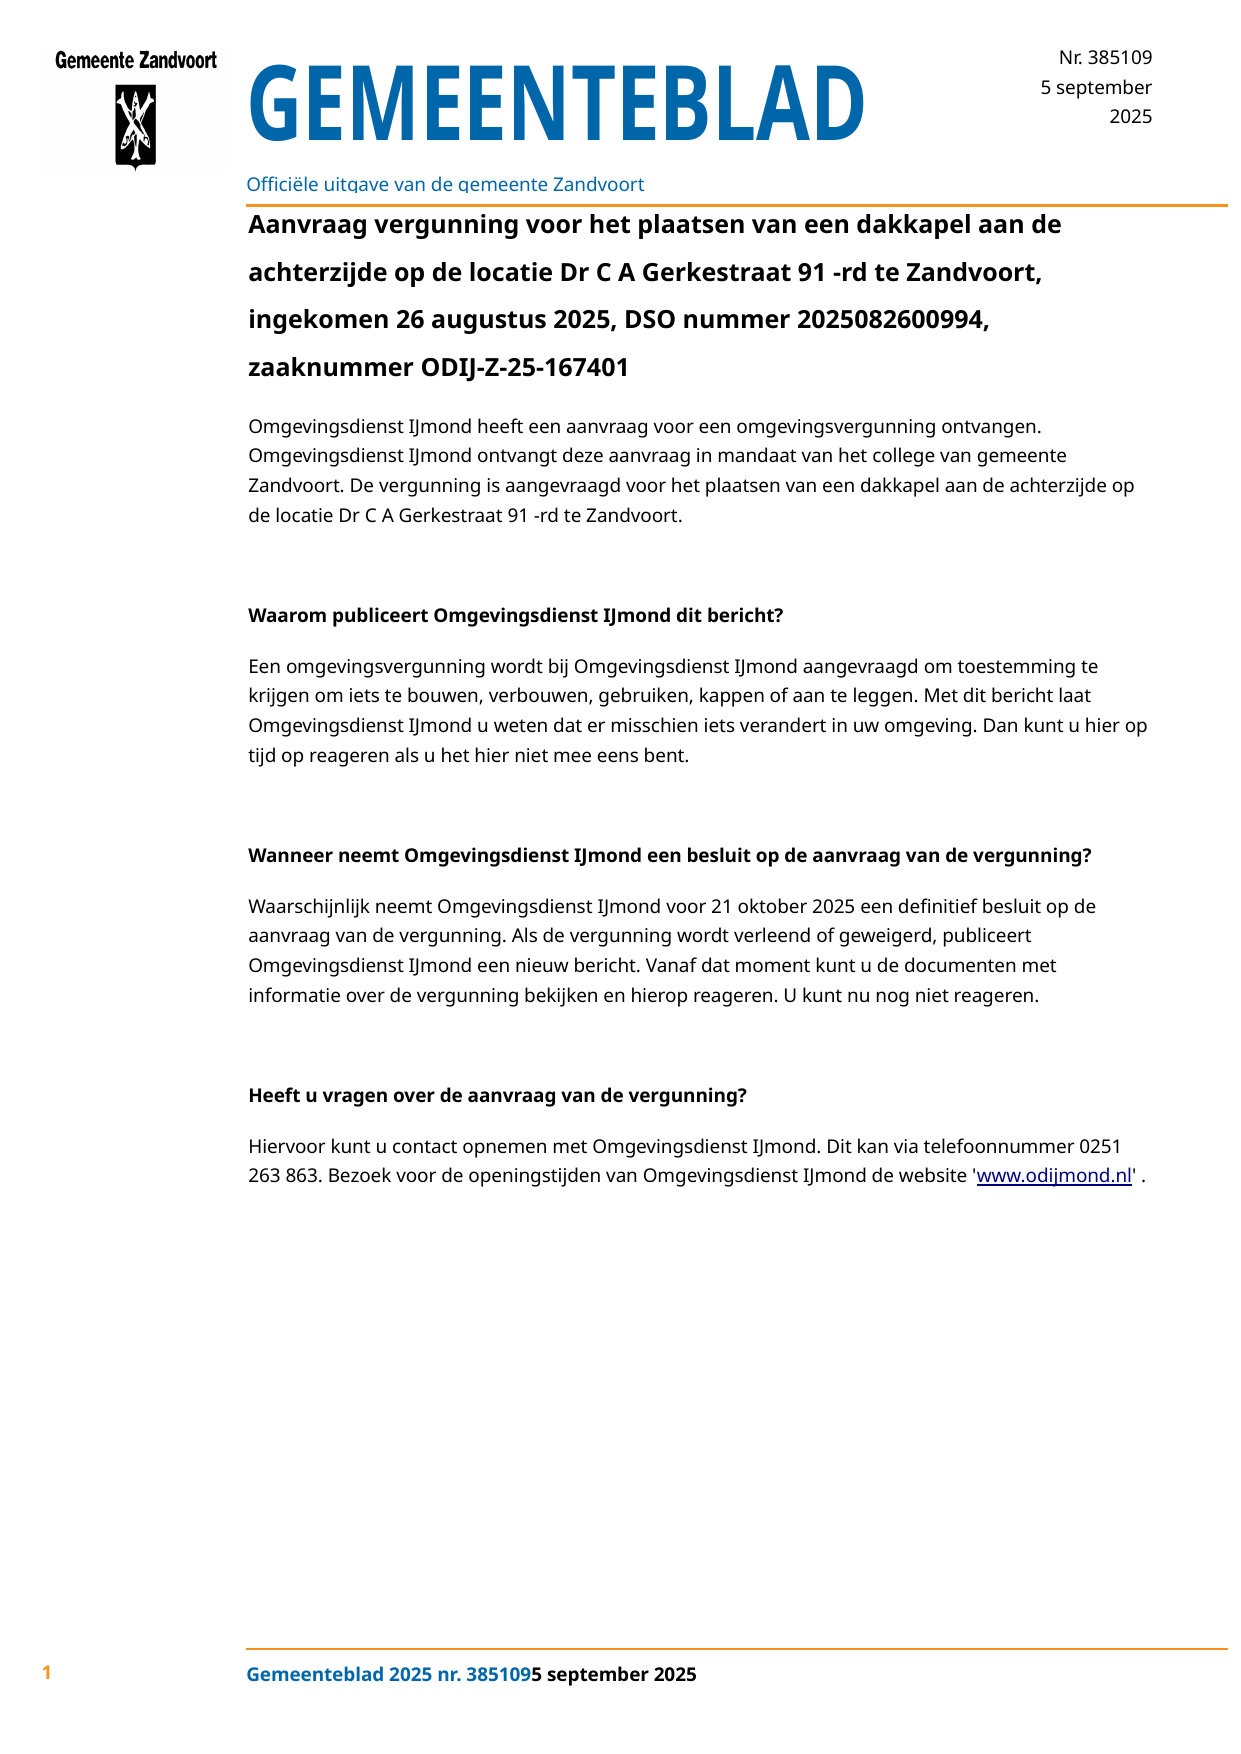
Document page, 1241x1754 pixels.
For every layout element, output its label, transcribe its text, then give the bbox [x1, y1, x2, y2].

text Waarom publiceert Omgevingsdienst IJmond dit bericht? [248, 603, 1152, 628]
text Een omgevingsvergunning wordt bij Omgevingsdienst IJmond aangevraagd om toestemming te krijgen om iets te bouwen, verbouwen, gebruiken, kappen of aan te leggen. Met dit bericht laat Omgevingsdienst IJmond u weten dat er misschien iets verandert in uw omgeving. Dan kunt u hier op tijd op reageren als u het hier niet mee eens bent. [248, 653, 1152, 768]
text Waarschijnlijk neemt Omgevingsdienst IJmond voor 21 oktober 2025 een definitief besluit op de aanvraag van de vergunning. Als de vergunning wordt verleend of geweigerd, publiceert Omgevingsdienst IJmond een nieuw bericht. Vanaf dat moment kunt u de documenten met informatie over de vergunning bekijken en hierop reageren. U kunt nu nog niet reageren. [248, 893, 1152, 1008]
text Aanvraag vergunning voor het plaatsen van een dakkapel aan de achterzijde op de locatie Dr C A Gerkestraat 91 -rd te Zandvoort, ingekomen 26 augustus 2025, DSO nummer 2025082600994, zaaknummer ODIJ-Z-25-167401 [248, 207, 1152, 384]
text Hiervoor kunt u contact opnemen met Omgevingsdienst IJmond. Dit kan via telefoonnummer 0251 263 863. Bezoek voor de openingstijden van Omgevingsdienst IJmond de website 'www.odijmond.nl' . [248, 1133, 1152, 1188]
text Heeft u vragen over de aanvraag van de vergunning? [248, 1083, 1152, 1108]
text Omgevingsdienst IJmond heeft een aanvraag voor een omgevingsvergunning ontvangen. Omgevingsdienst IJmond ontvangt deze aanvraag in mandaat van het college van gemeente Zandvoort. De vergunning is aangevraagd voor het plaatsen van een dakkapel aan de achterzijde op de locatie Dr C A Gerkestraat 91 -rd te Zandvoort. [248, 413, 1152, 528]
picture [41, 47, 231, 172]
text Wanneer neemt Omgevingsdienst IJmond een besluit op de aanvraag van de vergunning? [248, 843, 1152, 868]
